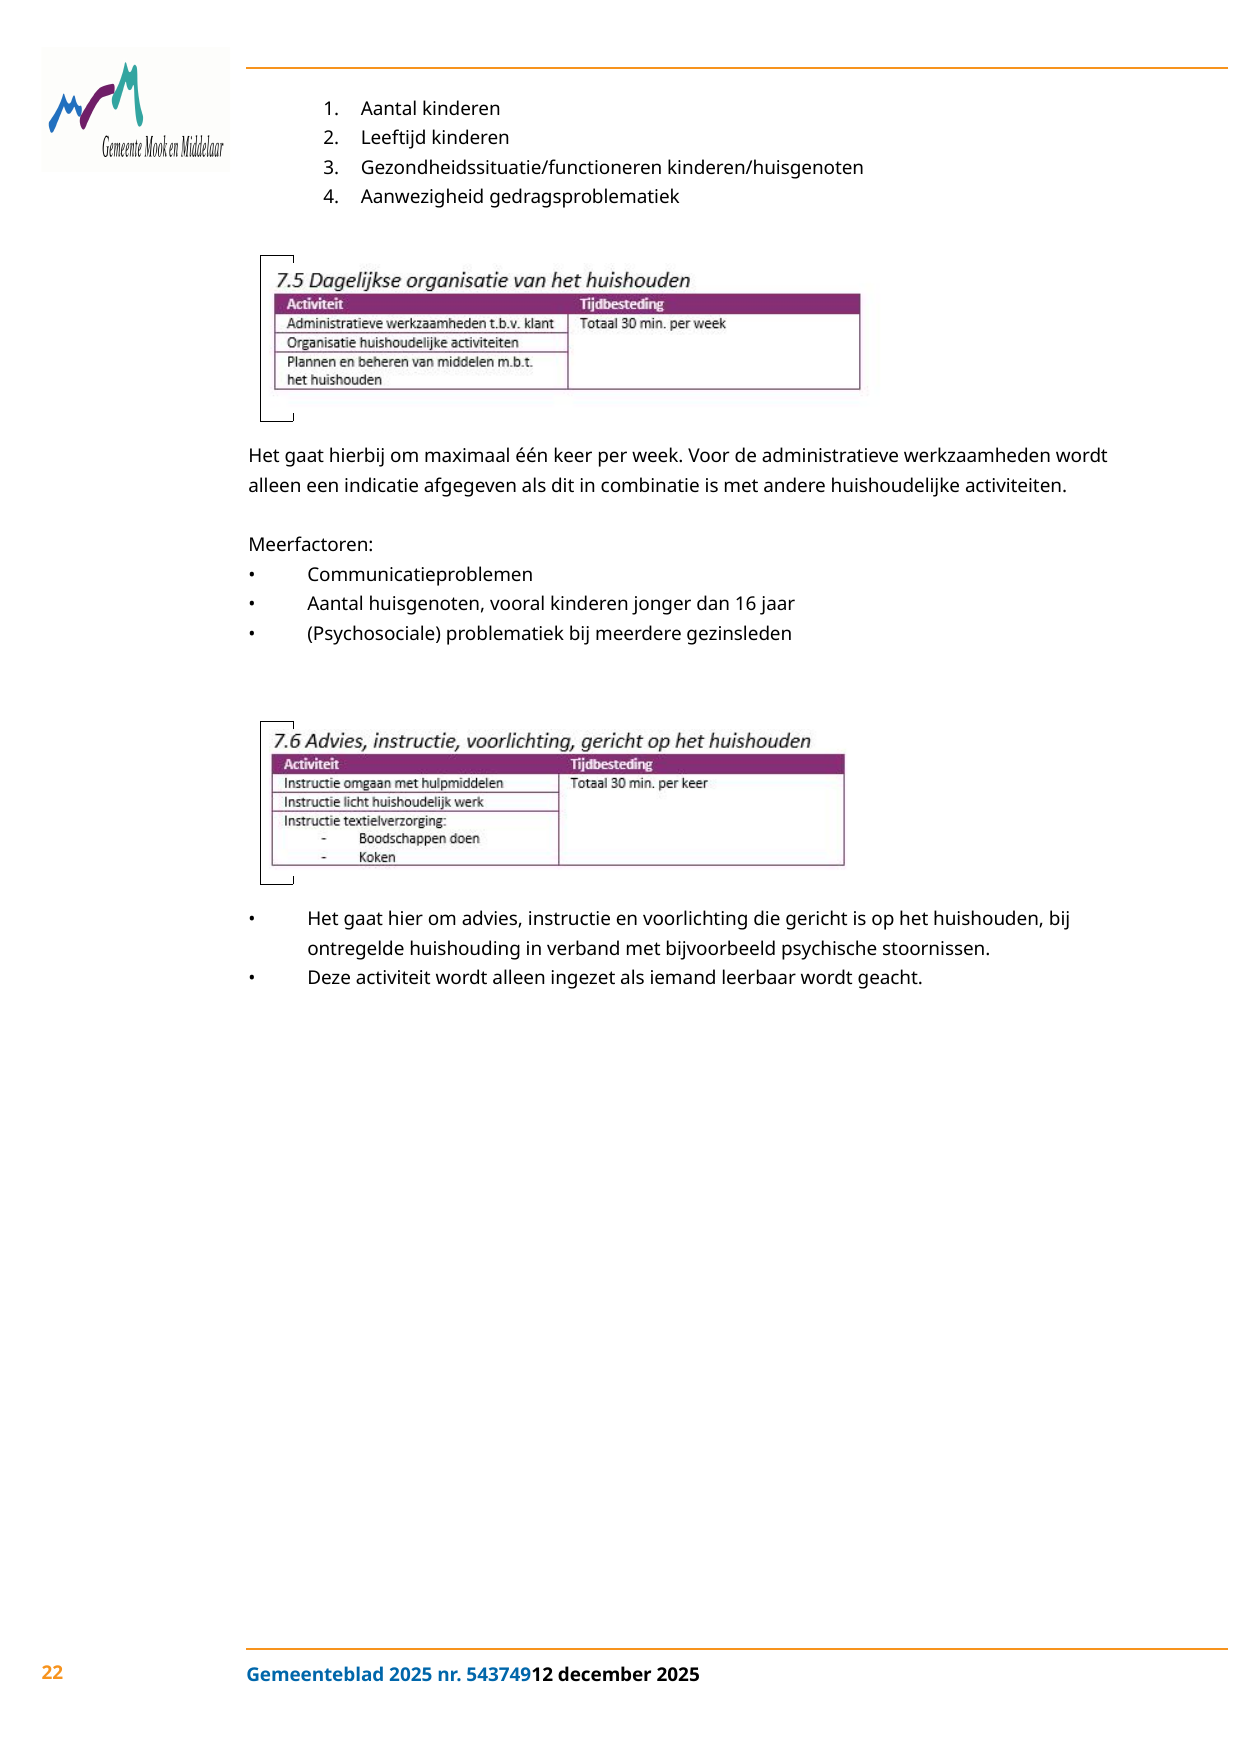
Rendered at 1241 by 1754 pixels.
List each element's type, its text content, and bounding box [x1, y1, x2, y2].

list Leeftijd kinderen [323, 124, 1152, 150]
text Het gaat hierbij om maximaal één keer per week. Voor de administratieve werkzaamheden wordt alleen een indicatie afgegeven als dit in combinatie is met andere huishoudelijke activiteiten. [248, 443, 1152, 498]
list Het gaat hier om advies, instructie en voorlichting die gericht is op het huishouden, bij ontregelde huishouding in verband met bijvoorbeeld psychische stoornissen. [248, 905, 1152, 961]
list Aantal huisgenoten, vooral kinderen jonger dan 16 jaar [248, 591, 1152, 616]
list Gezondheidssituatie/functioneren kinderen/huisgenoten [323, 154, 1152, 180]
list Communicatieproblemen [248, 561, 1152, 587]
list Aantal kinderen [323, 95, 1152, 121]
picture [268, 263, 909, 413]
list Deze activiteit wordt alleen ingezet als iemand leerbaar wordt geacht. [248, 964, 1152, 990]
list (Psychosociale) problematiek bij meerdere gezinsleden [248, 620, 1152, 646]
text Meerfactoren: [248, 531, 1152, 557]
list Aanwezigheid gedragsproblematiek [323, 183, 1152, 209]
picture [268, 729, 880, 876]
picture [41, 47, 231, 172]
